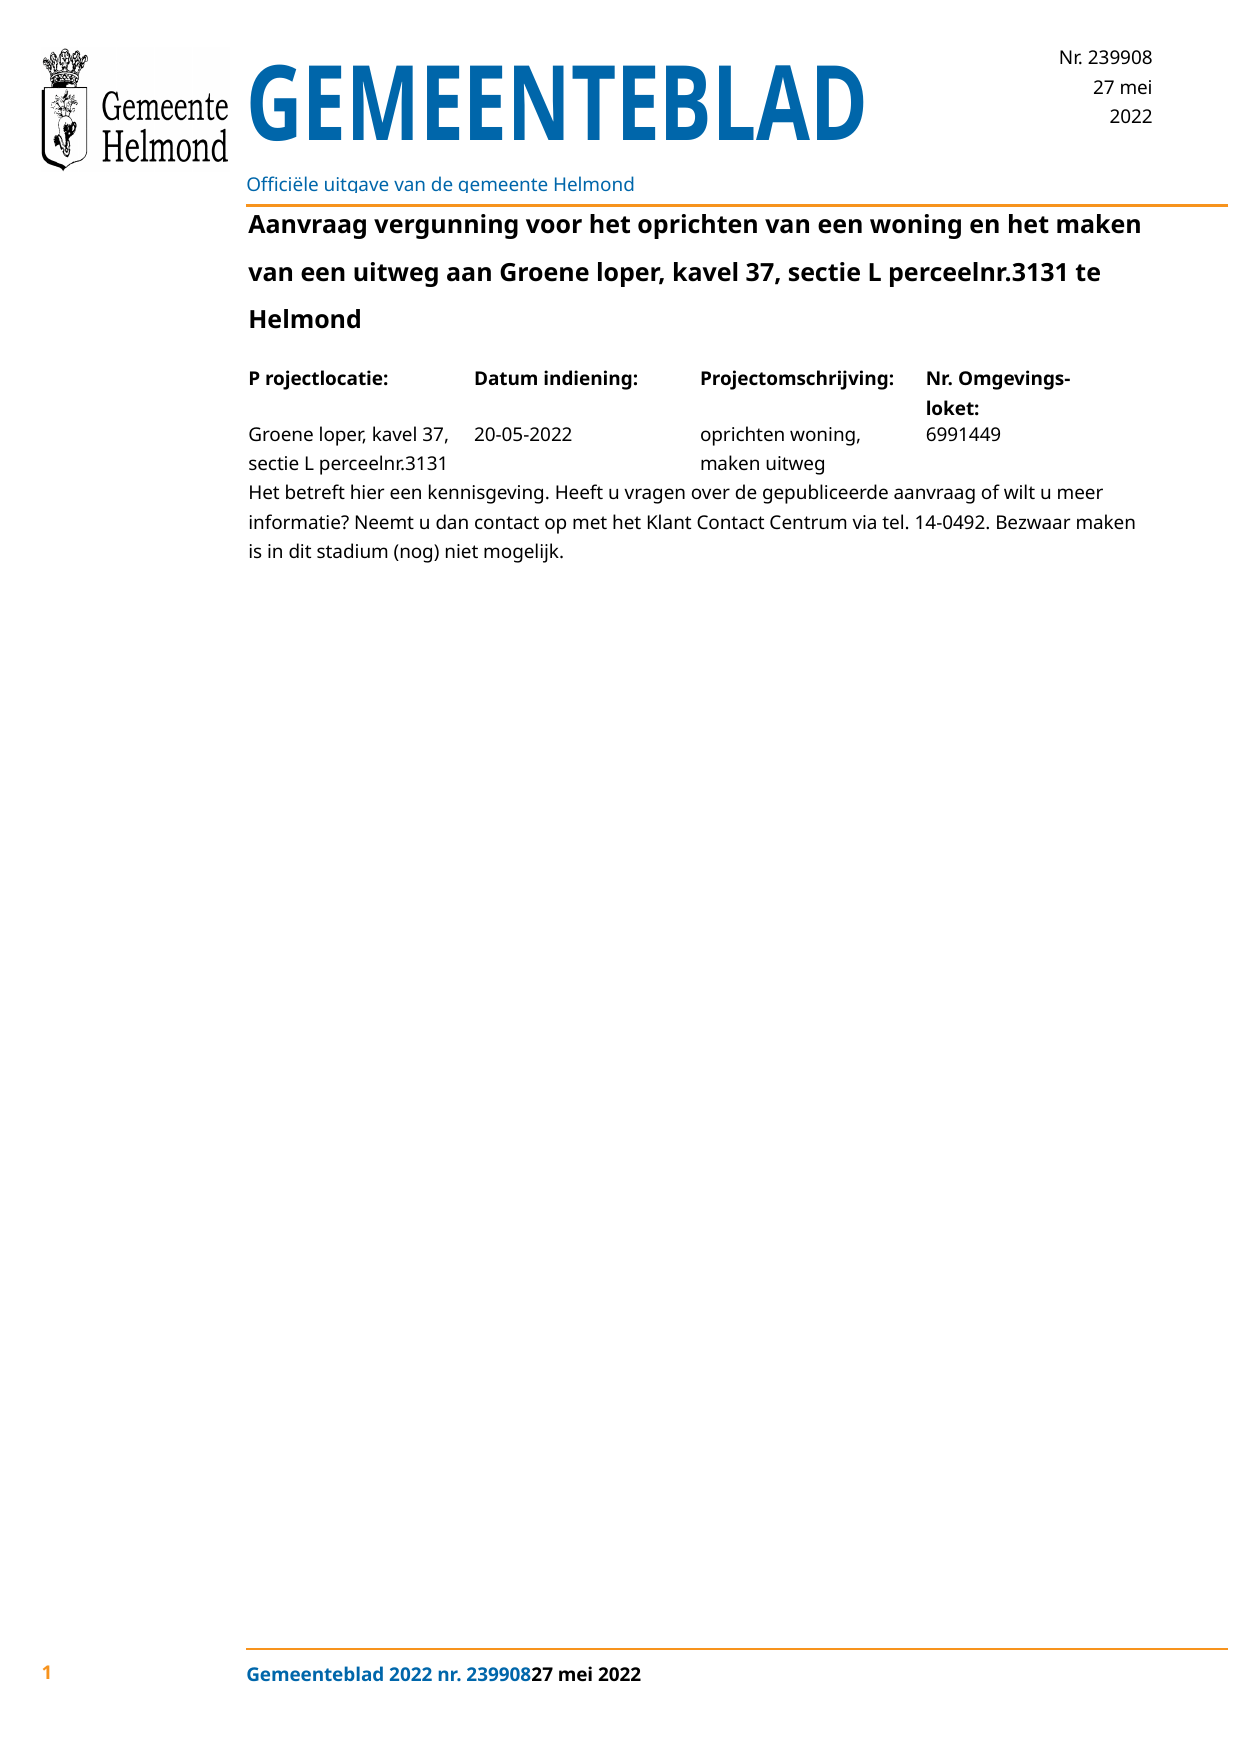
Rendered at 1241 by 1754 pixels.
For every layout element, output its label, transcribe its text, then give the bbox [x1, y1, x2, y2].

text Het betreft hier een kennisgeving. Heeft u vragen over de gepubliceerde aanvraag of wilt u meer informatie? Neemt u dan contact op met het Klant Contact Centrum via tel. 14-0492. Bezwaar maken is in dit stadium (nog) niet mogelijk. [248, 479, 1152, 564]
picture [41, 47, 231, 172]
table_cell Groene loper, kavel 37, sectie L perceelnr.3131 [248, 421, 474, 476]
table_header Datum indiening: [474, 366, 700, 421]
table_header Nr. Omgevings- loket: [926, 366, 1152, 421]
text Aanvraag vergunning voor het oprichten van een woning en het maken van een uitweg aan Groene loper, kavel 37, sectie L perceelnr.3131 te Helmond [248, 207, 1152, 336]
table_cell oprichten woning, maken uitweg [700, 421, 926, 476]
table_cell 20-05-2022 [474, 421, 700, 476]
table_header Projectomschrijving: [700, 366, 926, 421]
table_cell 6991449 [926, 421, 1152, 476]
table_header P rojectlocatie: [248, 366, 474, 421]
